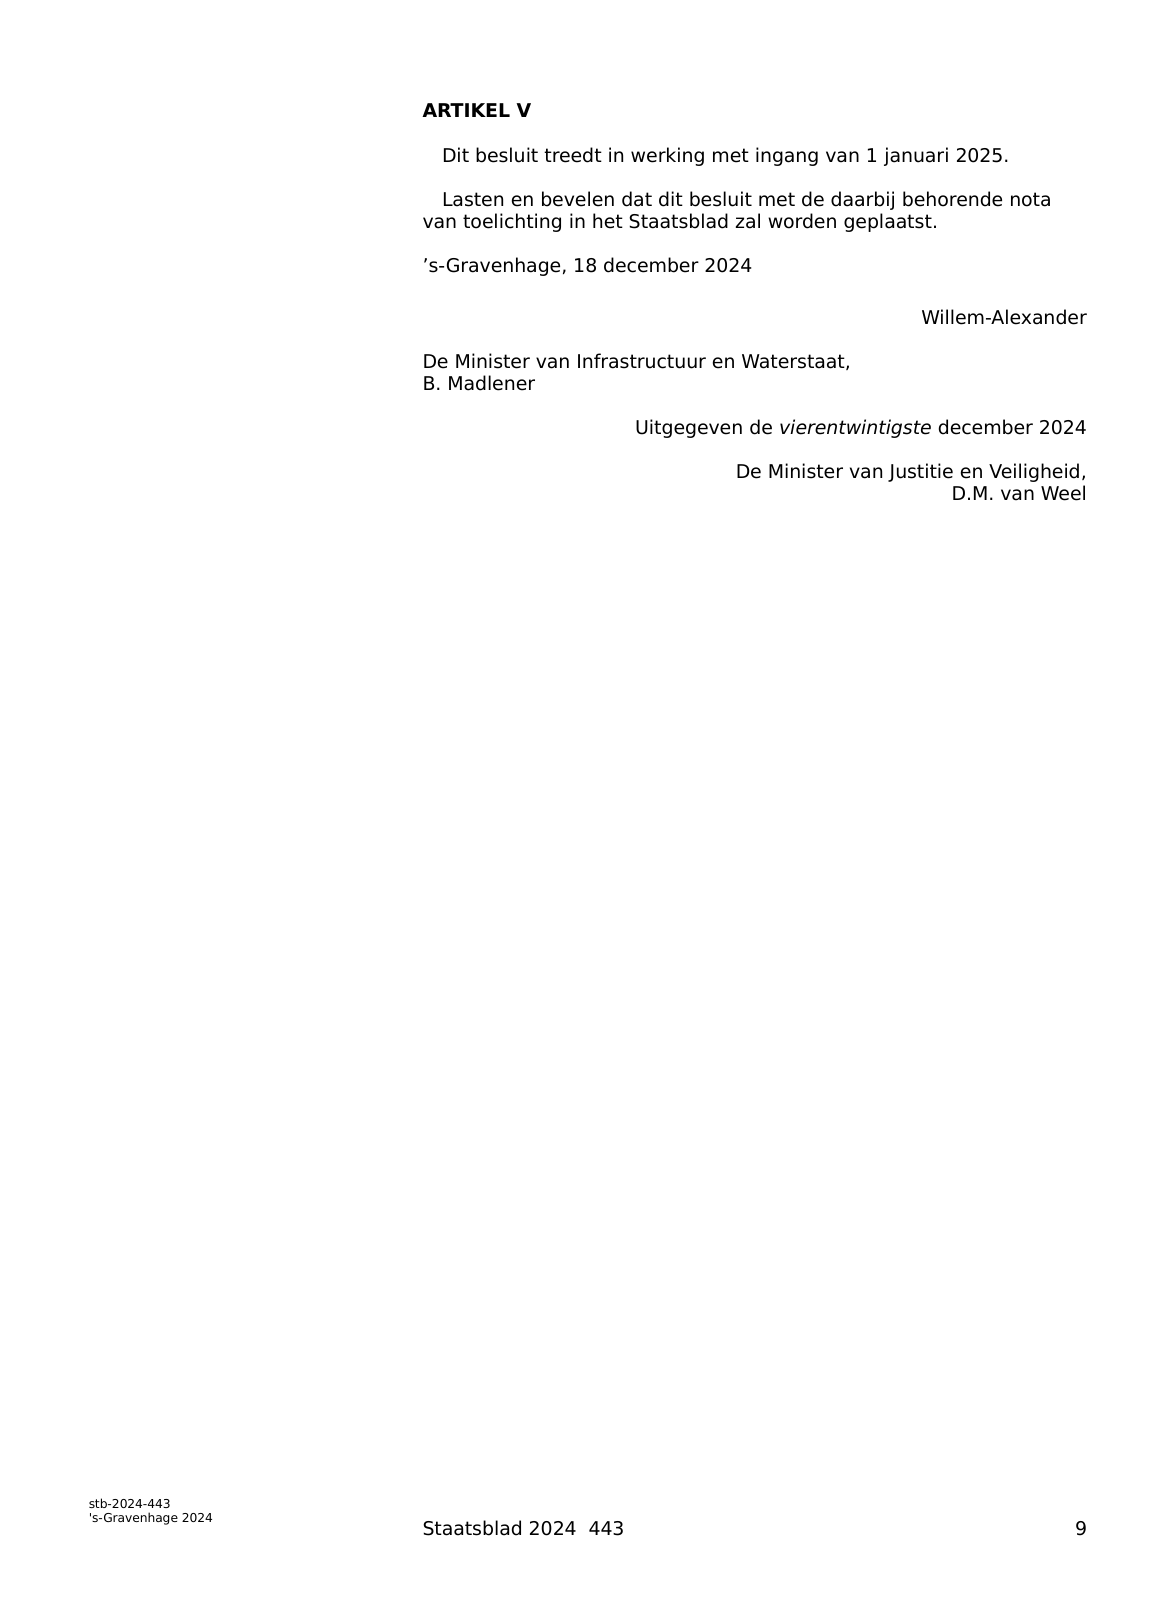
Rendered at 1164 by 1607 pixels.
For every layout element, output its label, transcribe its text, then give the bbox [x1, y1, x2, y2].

text De Minister van Justitie en Veiligheid, D.M. van Weel [422, 461, 1087, 505]
subtitle ARTIKEL V [422, 100, 1087, 122]
text ’s-Gravenhage, 18 december 2024 [422, 255, 1087, 277]
text Dit besluit treedt in werking met ingang van 1 januari 2025. [422, 144, 1087, 167]
text stb-2024-443 [88, 1497, 323, 1511]
text De Minister van Infrastructuur en Waterstaat, B. Madlener [422, 351, 1087, 395]
text Lasten en bevelen dat dit besluit met de daarbij behorende nota van toelichting in het Staatsblad zal worden geplaatst. [422, 189, 1087, 233]
text 's-Gravenhage 2024 [88, 1511, 323, 1525]
text Willem-Alexander [422, 307, 1087, 329]
text Uitgegeven de vierentwintigste december 2024 [422, 417, 1087, 439]
